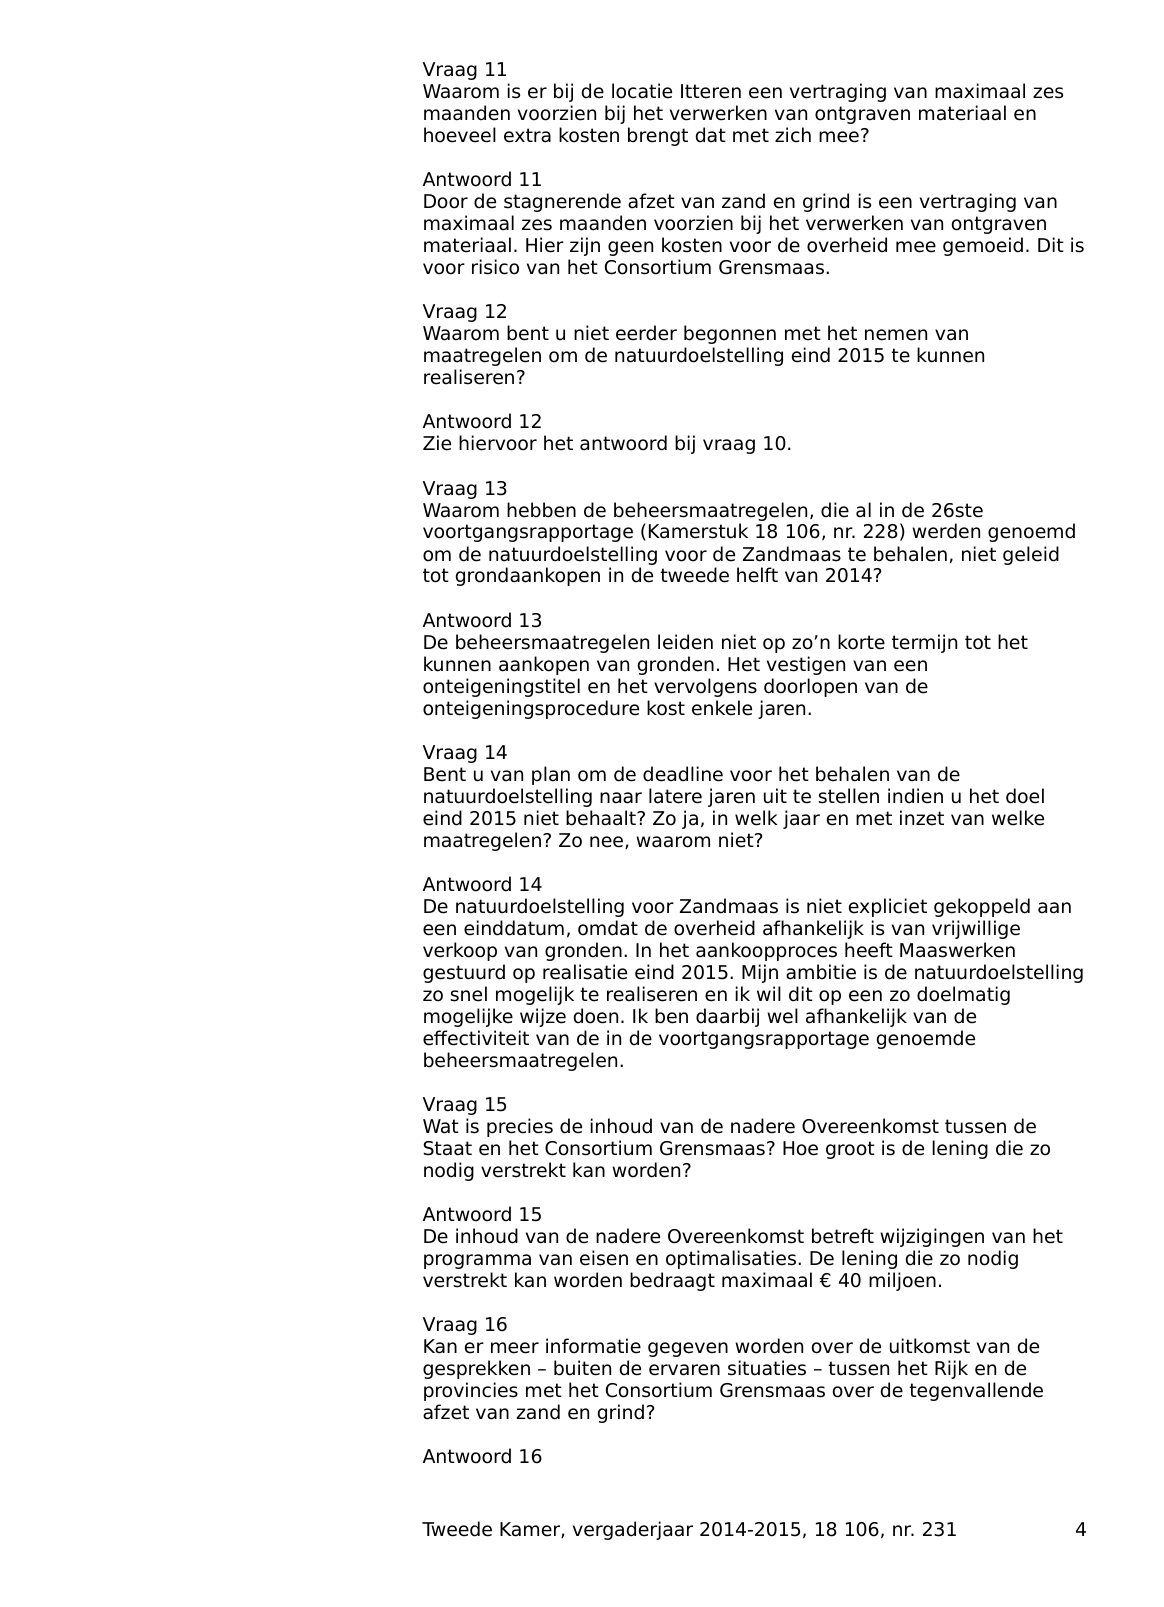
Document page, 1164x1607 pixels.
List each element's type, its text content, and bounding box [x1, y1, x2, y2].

text Zie hiervoor het antwoord bij vraag 10. [422, 433, 1087, 455]
text Vraag 16 [422, 1314, 1087, 1336]
text Vraag 14 [422, 742, 1087, 764]
text Antwoord 16 [422, 1446, 1087, 1468]
text Waarom bent u niet eerder begonnen met het nemen van maatregelen om de natuurdoelstelling eind 2015 te kunnen realiseren? [422, 323, 1087, 389]
text De beheersmaatregelen leiden niet op zo’n korte termijn tot het kunnen aankopen van gronden. Het vestigen van een onteigeningstitel en het vervolgens doorlopen van de onteigeningsprocedure kost enkele jaren. [422, 632, 1087, 719]
text Vraag 12 [422, 301, 1087, 323]
text Vraag 11 [422, 59, 1087, 81]
text Vraag 15 [422, 1094, 1087, 1116]
text Antwoord 14 [422, 874, 1087, 896]
text Door de stagnerende afzet van zand en grind is een vertraging van maximaal zes maanden voorzien bij het verwerken van ontgraven materiaal. Hier zijn geen kosten voor de overheid mee gemoeid. Dit is voor risico van het Consortium Grensmaas. [422, 191, 1087, 279]
text Vraag 13 [422, 477, 1087, 499]
text Wat is precies de inhoud van de nadere Overeenkomst tussen de Staat en het Consortium Grensmaas? Hoe groot is de lening die zo nodig verstrekt kan worden? [422, 1116, 1087, 1182]
text Antwoord 13 [422, 609, 1087, 632]
text De natuurdoelstelling voor Zandmaas is niet expliciet gekoppeld aan een einddatum, omdat de overheid afhankelijk is van vrijwillige verkoop van gronden. In het aankoopproces heeft Maaswerken gestuurd op realisatie eind 2015. Mijn ambitie is de natuurdoelstelling zo snel mogelijk te realiseren en ik wil dit op een zo doelmatig mogelijke wijze doen. Ik ben daarbij wel afhankelijk van de effectiviteit van de in de voortgangsrapportage genoemde beheersmaatregelen. [422, 896, 1087, 1072]
text Antwoord 12 [422, 411, 1087, 433]
text Antwoord 15 [422, 1204, 1087, 1226]
text Waarom is er bij de locatie Itteren een vertraging van maximaal zes maanden voorzien bij het verwerken van ontgraven materiaal en hoeveel extra kosten brengt dat met zich mee? [422, 81, 1087, 147]
text Bent u van plan om de deadline voor het behalen van de natuurdoelstelling naar latere jaren uit te stellen indien u het doel eind 2015 niet behaalt? Zo ja, in welk jaar en met inzet van welke maatregelen? Zo nee, waarom niet? [422, 764, 1087, 852]
text Antwoord 11 [422, 169, 1087, 191]
text Kan er meer informatie gegeven worden over de uitkomst van de gesprekken – buiten de ervaren situaties – tussen het Rijk en de provincies met het Consortium Grensmaas over de tegenvallende afzet van zand en grind? [422, 1336, 1087, 1424]
text De inhoud van de nadere Overeenkomst betreft wijzigingen van het programma van eisen en optimalisaties. De lening die zo nodig verstrekt kan worden bedraagt maximaal € 40 miljoen. [422, 1226, 1087, 1292]
text Waarom hebben de beheersmaatregelen, die al in de 26ste voortgangsrapportage (Kamerstuk 18 106, nr. 228) werden genoemd om de natuurdoelstelling voor de Zandmaas te behalen, niet geleid tot grondaankopen in de tweede helft van 2014? [422, 499, 1087, 587]
